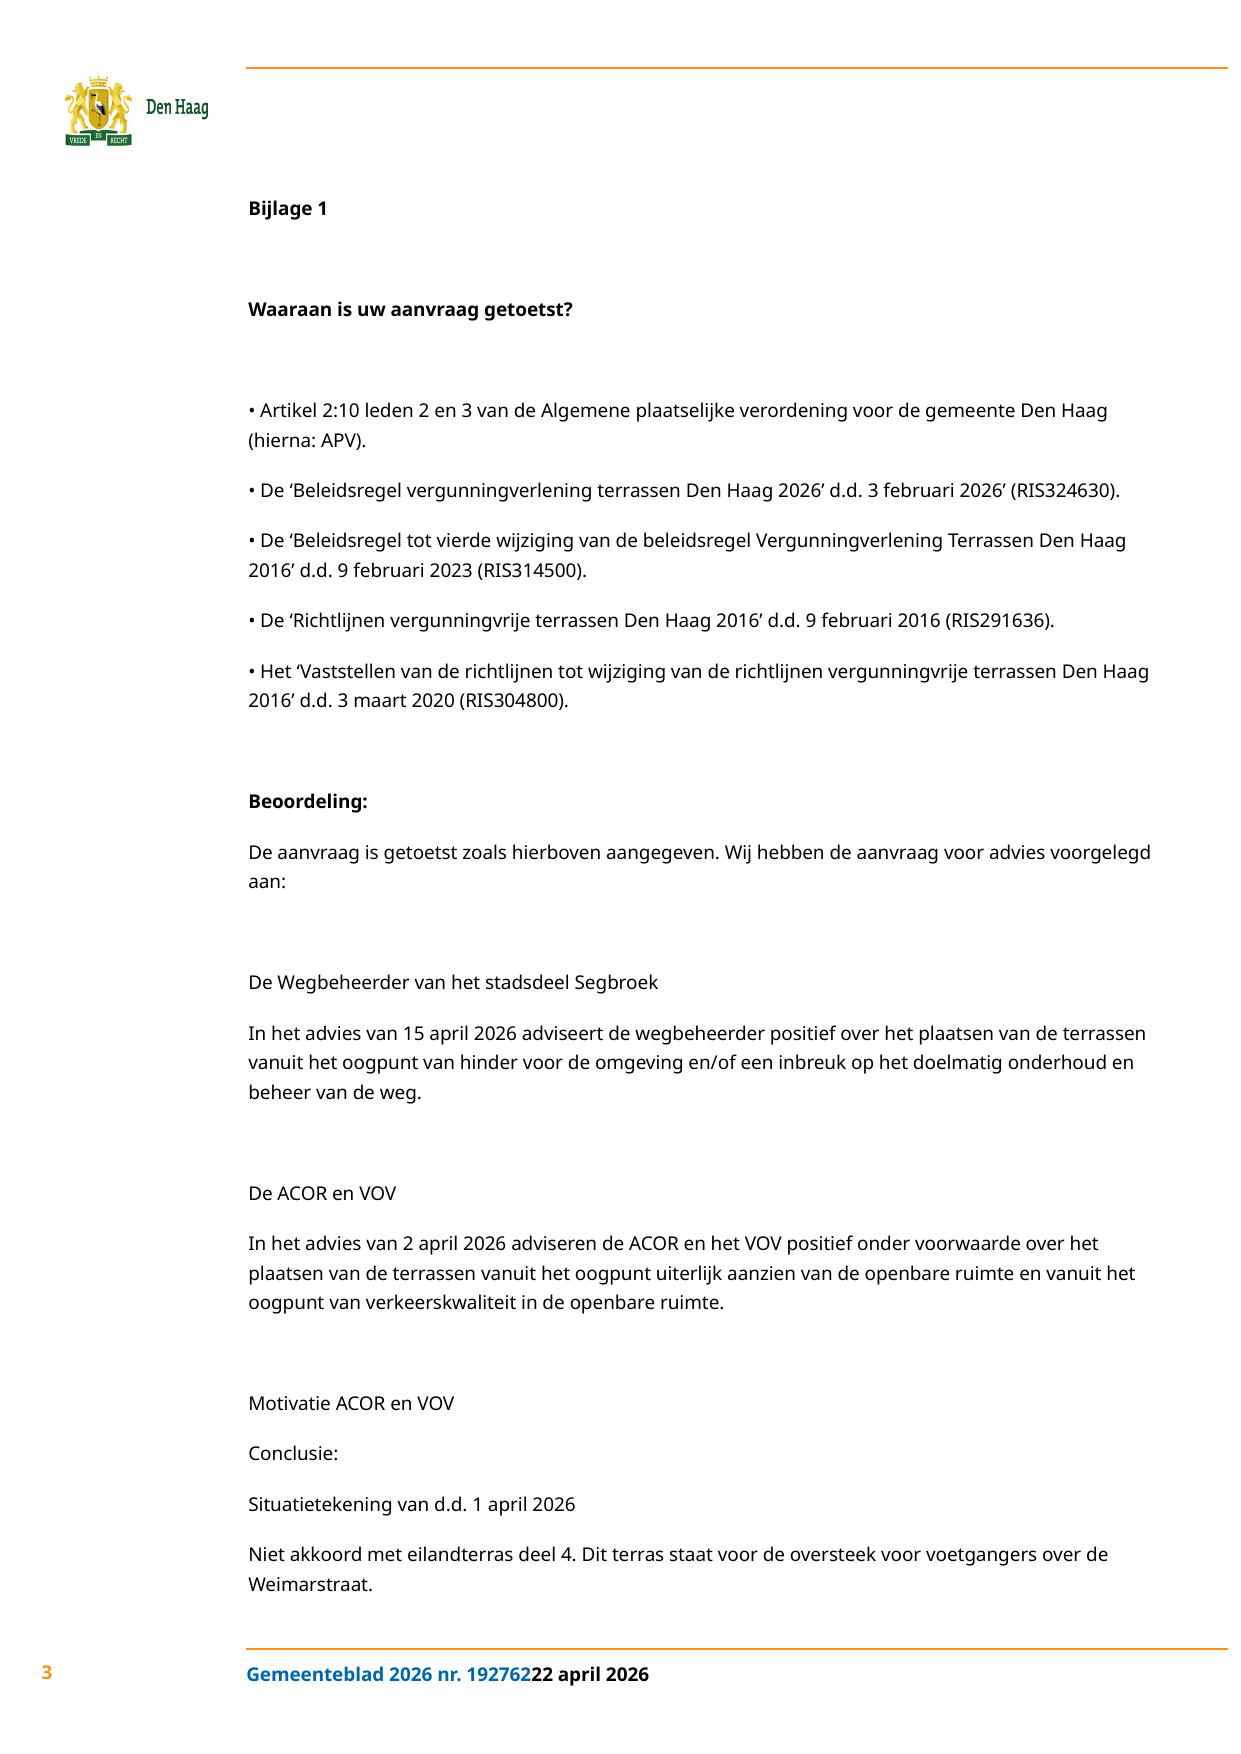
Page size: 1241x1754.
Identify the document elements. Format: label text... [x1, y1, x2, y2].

text Bijlage 1 [248, 196, 1152, 221]
text Niet akkoord met eilandterras deel 4. Dit terras staat voor de oversteek voor voetgangers over de Weimarstraat. [248, 1541, 1152, 1597]
text Situatietekening van d.d. 1 april 2026 [248, 1491, 1152, 1517]
text De aanvraag is getoetst zoals hierboven aangegeven. Wij hebben de aanvraag voor advies voorgelegd aan: [248, 839, 1152, 894]
text Waaraan is uw aanvraag getoetst? [248, 296, 1152, 322]
text • De ‘Richtlijnen vergunningvrije terrassen Den Haag 2016’ d.d. 9 februari 2016 (RIS291636). [248, 608, 1152, 633]
text De Wegbeheerder van het stadsdeel Segbroek [248, 969, 1152, 995]
text • Het ‘Vaststellen van de richtlijnen tot wijziging van de richtlijnen vergunningvrije terrassen Den Haag 2016’ d.d. 3 maart 2020 (RIS304800). [248, 658, 1152, 713]
text Motivatie ACOR en VOV [248, 1390, 1152, 1416]
text • De ‘Beleidsregel vergunningverlening terrassen Den Haag 2026’ d.d. 3 februari 2026’ (RIS324630). [248, 477, 1152, 503]
text • Artikel 2:10 leden 2 en 3 van de Algemene plaatselijke verordening voor de gemeente Den Haag (hierna: APV). [248, 397, 1152, 453]
text De ACOR en VOV [248, 1180, 1152, 1206]
text • De ‘Beleidsregel tot vierde wijziging van de beleidsregel Vergunningverlening Terrassen Den Haag 2016’ d.d. 9 februari 2023 (RIS314500). [248, 528, 1152, 583]
text In het advies van 2 april 2026 adviseren de ACOR en het VOV positief onder voorwaarde over het plaatsen van de terrassen vanuit het oogpunt uiterlijk aanzien van de openbare ruimte en vanuit het oogpunt van verkeerskwaliteit in de openbare ruimte. [248, 1230, 1152, 1315]
picture [41, 47, 231, 172]
text In het advies van 15 april 2026 adviseert de wegbeheerder positief over het plaatsen van de terrassen vanuit het oogpunt van hinder voor de omgeving en/of een inbreuk op het doelmatig onderhoud en beheer van de weg. [248, 1020, 1152, 1105]
text Conclusie: [248, 1441, 1152, 1466]
text Beoordeling: [248, 788, 1152, 814]
